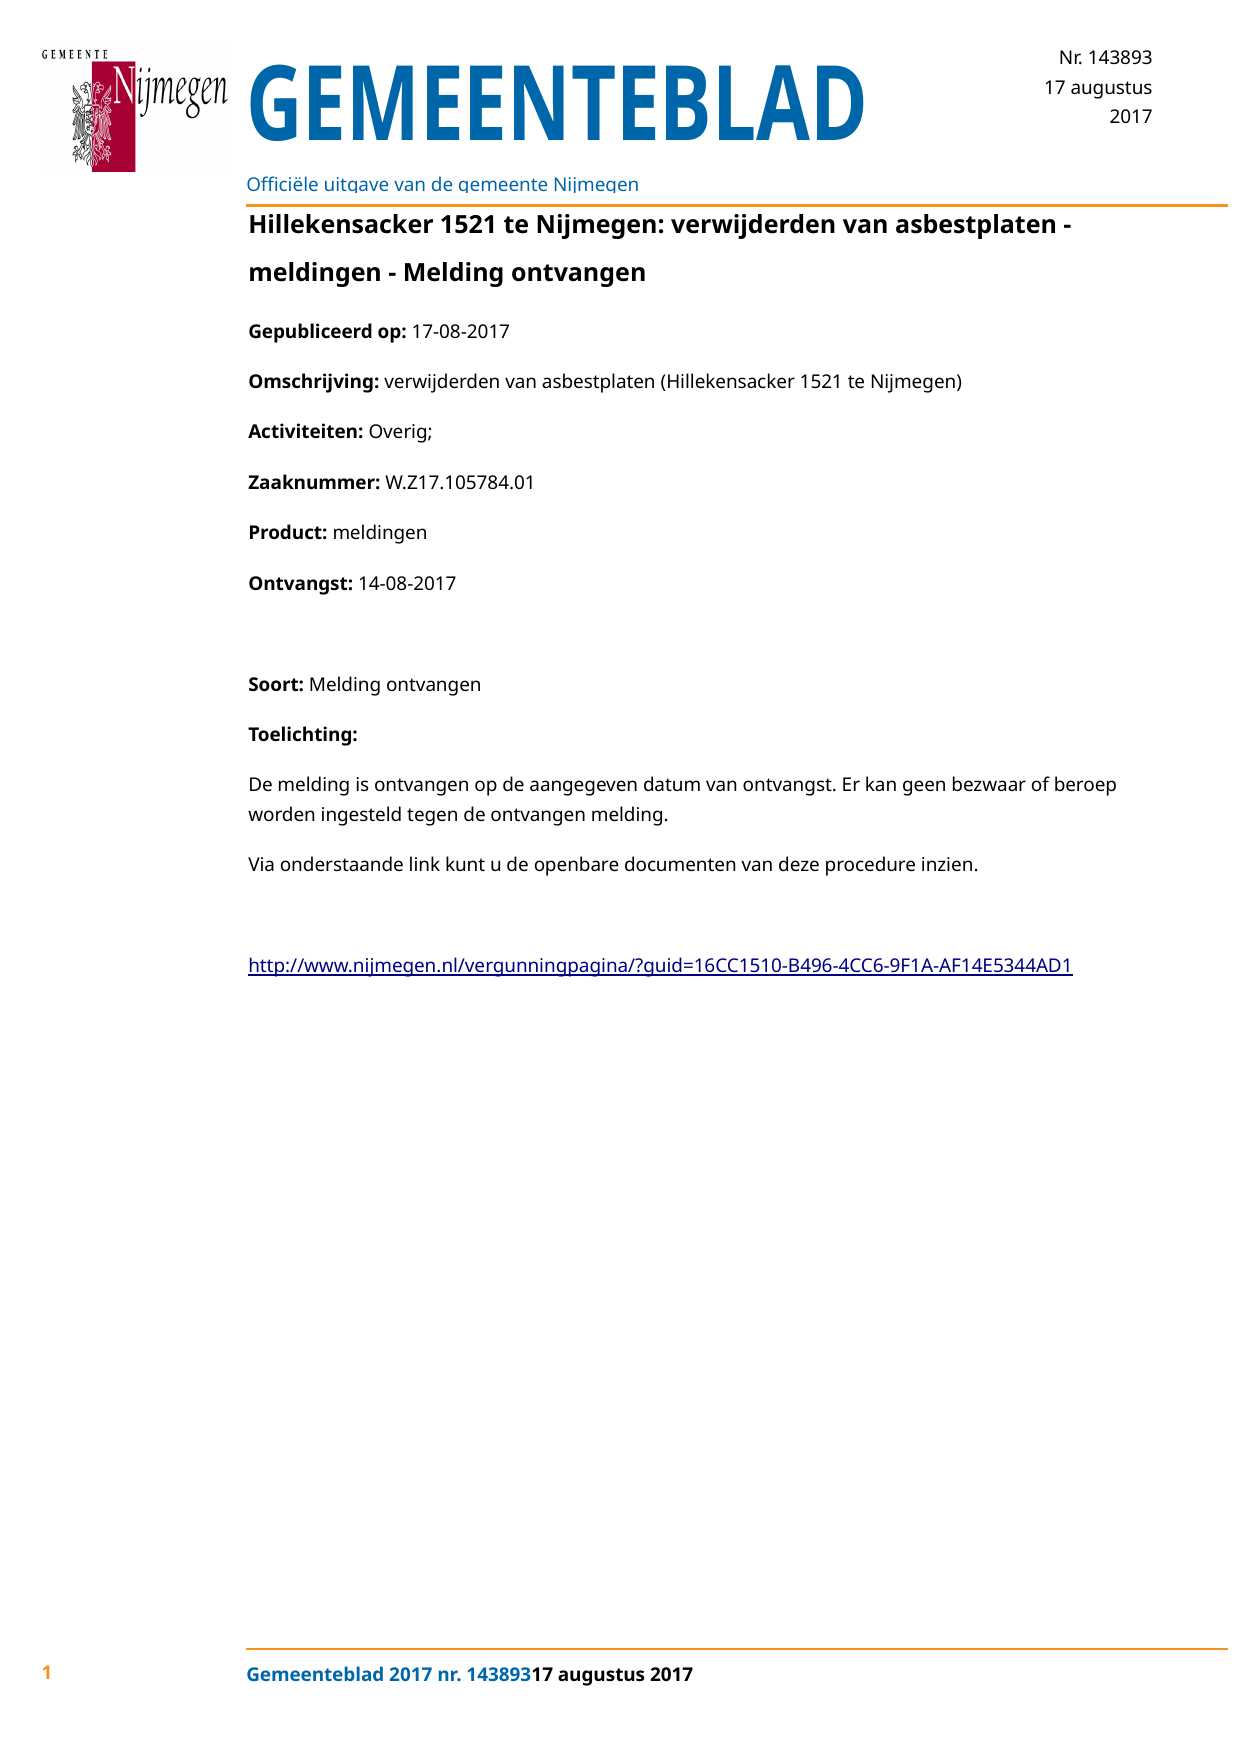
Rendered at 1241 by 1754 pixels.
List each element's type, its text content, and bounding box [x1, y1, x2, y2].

text Zaaknummer: W.Z17.105784.01 [248, 469, 1152, 495]
text Omschrijving: verwijderden van asbestplaten (Hillekensacker 1521 te Nijmegen) [248, 368, 1152, 394]
text http://www.nijmegen.nl/vergunningpagina/?guid=16CC1510-B496-4CC6-9F1A-AF14E5344AD1 [248, 952, 1152, 978]
text Gepubliceerd op: 17-08-2017 [248, 318, 1152, 344]
text Product: meldingen [248, 519, 1152, 545]
text Via onderstaande link kunt u de openbare documenten van deze procedure inzien. [248, 852, 1152, 877]
text Hillekensacker 1521 te Nijmegen: verwijderden van asbestplaten - meldingen - Melding ontvangen [248, 207, 1152, 288]
text Soort: Melding ontvangen [248, 671, 1152, 697]
text De melding is ontvangen op de aangegeven datum van ontvangst. Er kan geen bezwaar of beroep worden ingesteld tegen de ontvangen melding. [248, 772, 1152, 827]
picture [41, 47, 231, 172]
text Toelichting: [248, 721, 1152, 747]
text Activiteiten: Overig; [248, 419, 1152, 444]
text Ontvangst: 14-08-2017 [248, 570, 1152, 596]
